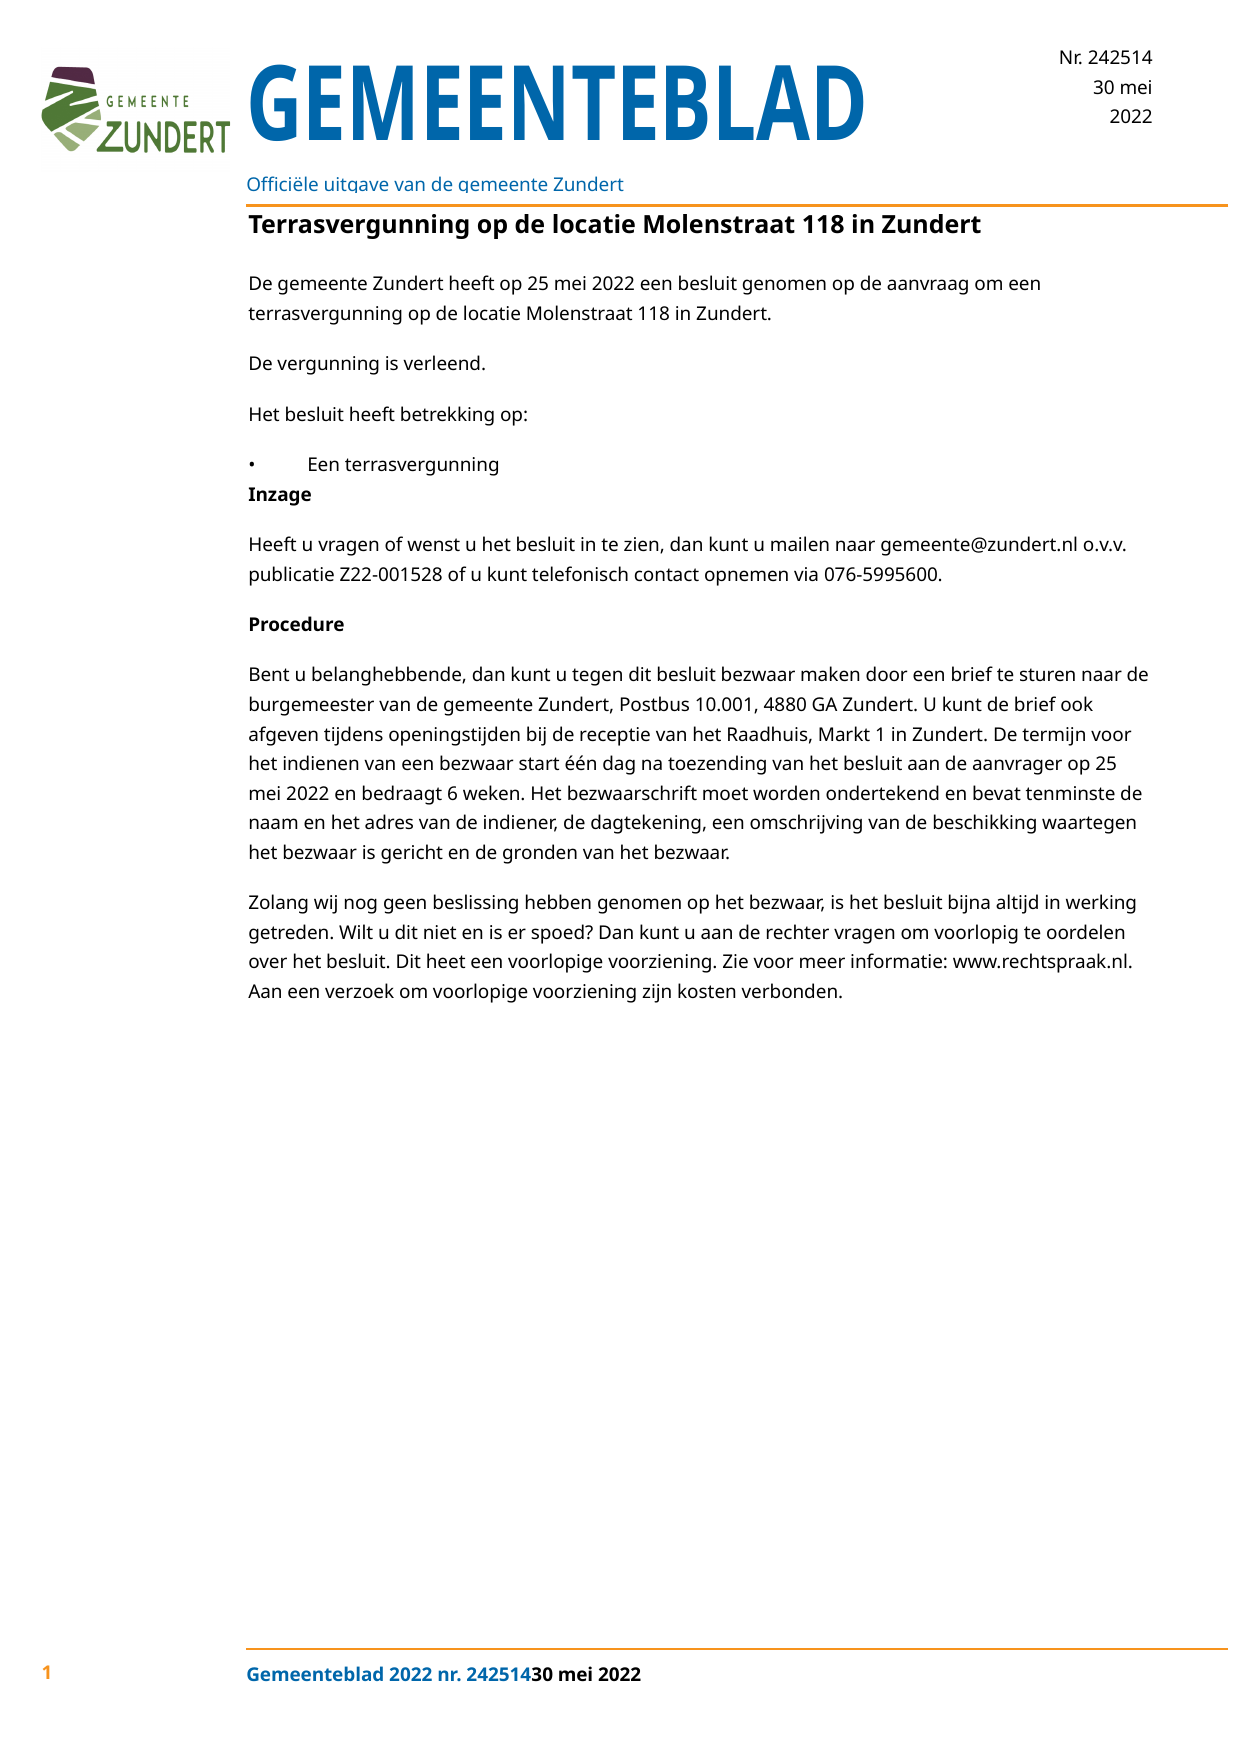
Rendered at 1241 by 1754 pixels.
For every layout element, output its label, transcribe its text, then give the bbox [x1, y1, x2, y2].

text De vergunning is verleend. [248, 350, 1152, 376]
text Bent u belanghebbende, dan kunt u tegen dit besluit bezwaar maken door een brief te sturen naar de burgemeester van de gemeente Zundert, Postbus 10.001, 4880 GA Zundert. U kunt de brief ook afgeven tijdens openingstijden bij de receptie van het Raadhuis, Markt 1 in Zundert. De termijn voor het indienen van een bezwaar start één dag na toezending van het besluit aan de aanvrager op 25 mei 2022 en bedraagt 6 weken. Het bezwaarschrift moet worden ondertekend en bevat tenminste de naam en het adres van de indiener, de dagtekening, een omschrijving van de beschikking waartegen het bezwaar is gericht en de gronden van het bezwaar. [248, 662, 1152, 865]
text Terrasvergunning op de locatie Molenstraat 118 in Zundert [248, 207, 1152, 241]
text Procedure [248, 611, 1152, 637]
list Een terrasvergunning [248, 451, 1152, 477]
text Heeft u vragen of wenst u het besluit in te zien, dan kunt u mailen naar gemeente@zundert.nl o.v.v. publicatie Z22-001528 of u kunt telefonisch contact opnemen via 076-5995600. [248, 531, 1152, 586]
text De gemeente Zundert heeft op 25 mei 2022 een besluit genomen op de aanvraag om een terrasvergunning op de locatie Molenstraat 118 in Zundert. [248, 270, 1152, 326]
picture [41, 47, 231, 172]
text Het besluit heeft betrekking op: [248, 401, 1152, 426]
text Inzage [248, 481, 1152, 506]
text Zolang wij nog geen beslissing hebben genomen op het bezwaar, is het besluit bijna altijd in werking getreden. Wilt u dit niet en is er spoed? Dan kunt u aan de rechter vragen om voorlopig te oordelen over het besluit. Dit heet een voorlopige voorziening. Zie voor meer informatie: www.rechtspraak.nl. Aan een verzoek om voorlopige voorziening zijn kosten verbonden. [248, 889, 1152, 1004]
